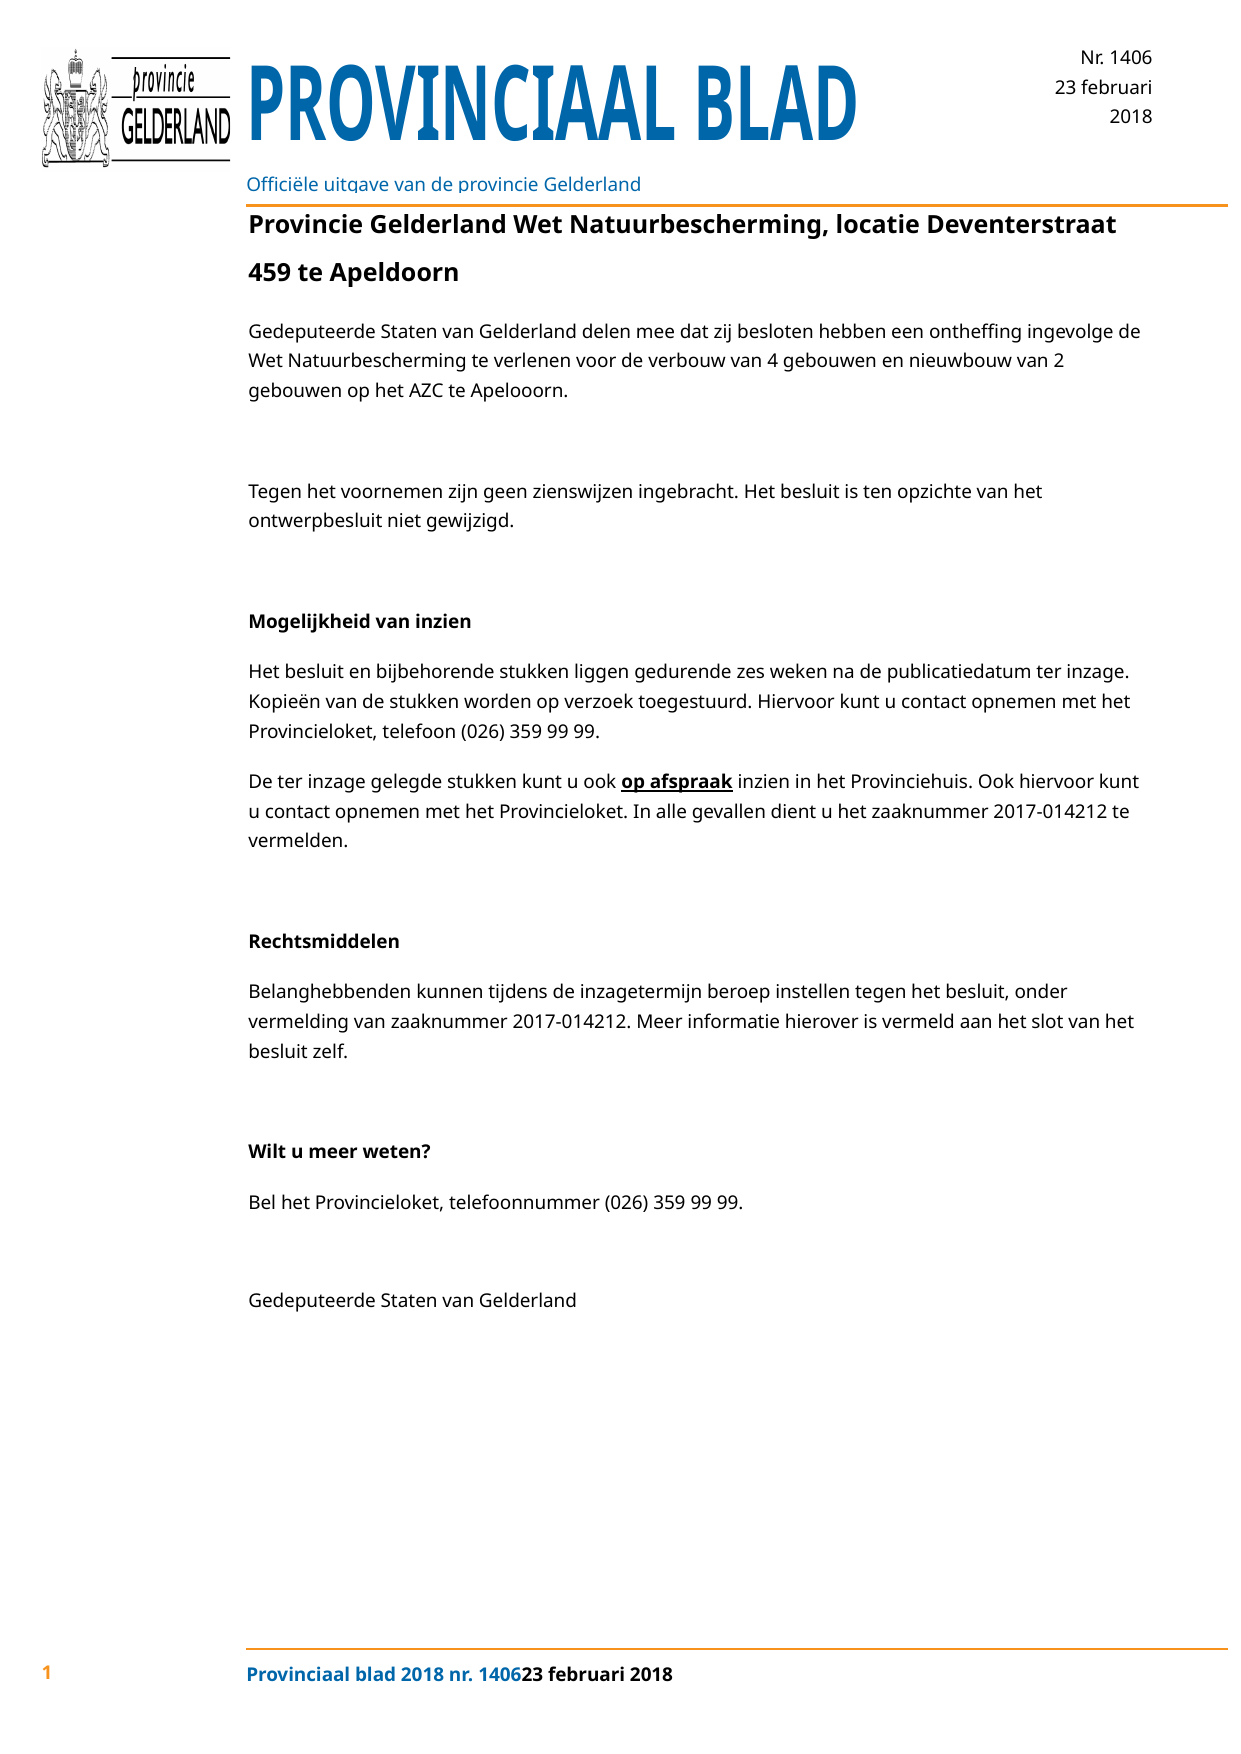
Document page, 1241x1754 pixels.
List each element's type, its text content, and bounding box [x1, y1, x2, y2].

text Gedeputeerde Staten van Gelderland delen mee dat zij besloten hebben een ontheffing ingevolge de Wet Natuurbescherming te verlenen voor de verbouw van 4 gebouwen en nieuwbouw van 2 gebouwen op het AZC te Apelooorn. [248, 318, 1152, 403]
text Wilt u meer weten? [248, 1139, 1152, 1164]
picture [41, 47, 231, 172]
text Rechtsmiddelen [248, 928, 1152, 954]
text De ter inzage gelegde stukken kunt u ook op afspraak inzien in het Provinciehuis. Ook hiervoor kunt u contact opnemen met het Provincieloket. In alle gevallen dient u het zaaknummer 2017-014212 te vermelden. [248, 768, 1152, 853]
text Tegen het voornemen zijn geen zienswijzen ingebracht. Het besluit is ten opzichte van het ontwerpbesluit niet gewijzigd. [248, 478, 1152, 533]
text Belanghebbenden kunnen tijdens de inzagetermijn beroep instellen tegen het besluit, onder vermelding van zaaknummer 2017-014212. Meer informatie hierover is vermeld aan het slot van het besluit zelf. [248, 979, 1152, 1064]
text Provincie Gelderland Wet Natuurbescherming, locatie Deventerstraat 459 te Apeldoorn [248, 207, 1152, 288]
text Het besluit en bijbehorende stukken liggen gedurende zes weken na de publicatiedatum ter inzage. Kopieën van de stukken worden op verzoek toegestuurd. Hiervoor kunt u contact opnemen met het Provincieloket, telefoon (026) 359 99 99. [248, 659, 1152, 744]
text Bel het Provincieloket, telefoonnummer (026) 359 99 99. [248, 1189, 1152, 1215]
text Mogelijkheid van inzien [248, 608, 1152, 634]
text Gedeputeerde Staten van Gelderland [248, 1287, 1152, 1313]
